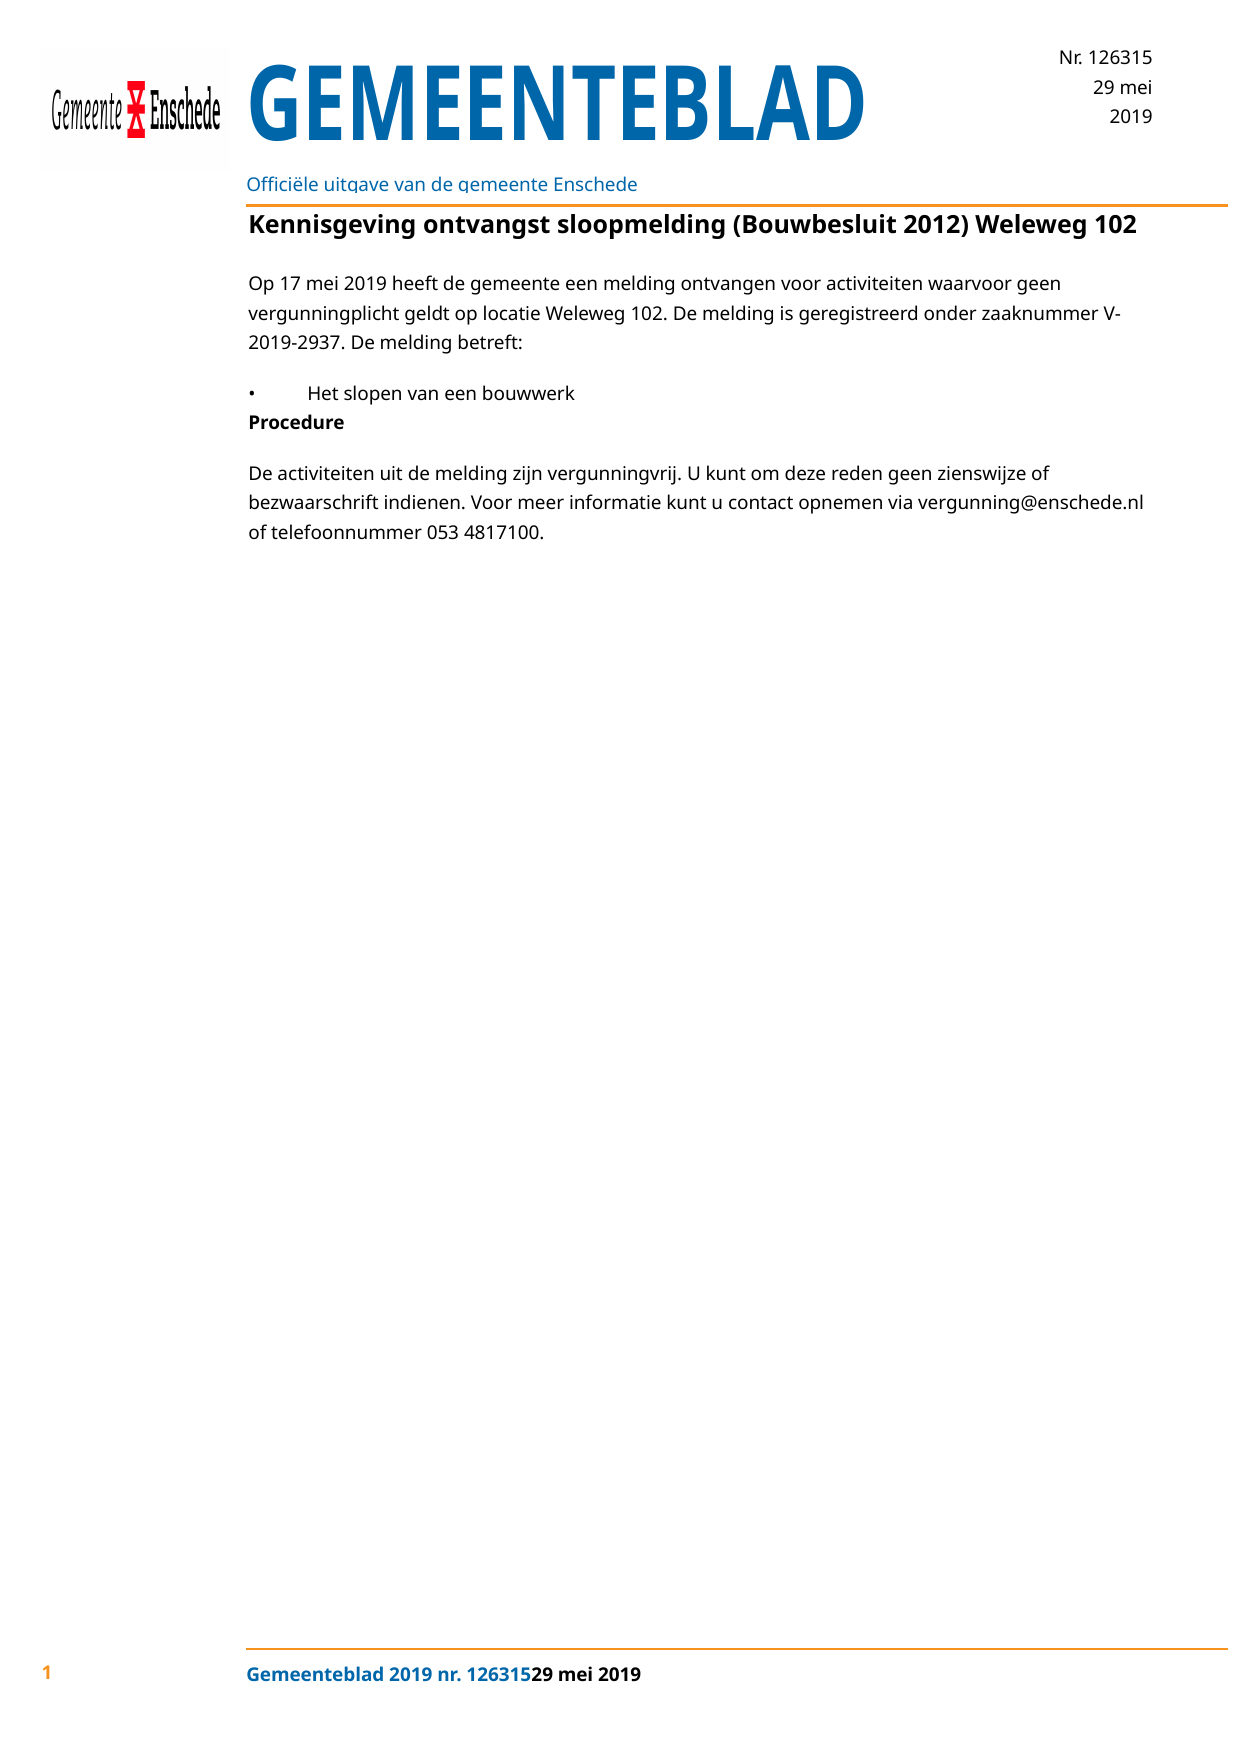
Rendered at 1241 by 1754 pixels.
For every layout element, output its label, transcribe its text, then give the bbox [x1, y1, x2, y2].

picture [41, 47, 231, 172]
text Kennisgeving ontvangst sloopmelding (Bouwbesluit 2012) Weleweg 102 [248, 207, 1152, 241]
text Procedure [248, 409, 1152, 435]
text Op 17 mei 2019 heeft de gemeente een melding ontvangen voor activiteiten waarvoor geen vergunningplicht geldt op locatie Weleweg 102. De melding is geregistreerd onder zaaknummer V-2019-2937. De melding betreft: [248, 270, 1152, 355]
list Het slopen van een bouwwerk [248, 380, 1152, 406]
text De activiteiten uit de melding zijn vergunningvrij. U kunt om deze reden geen zienswijze of bezwaarschrift indienen. Voor meer informatie kunt u contact opnemen via vergunning@enschede.nl of telefoonnummer 053 4817100. [248, 460, 1152, 545]
